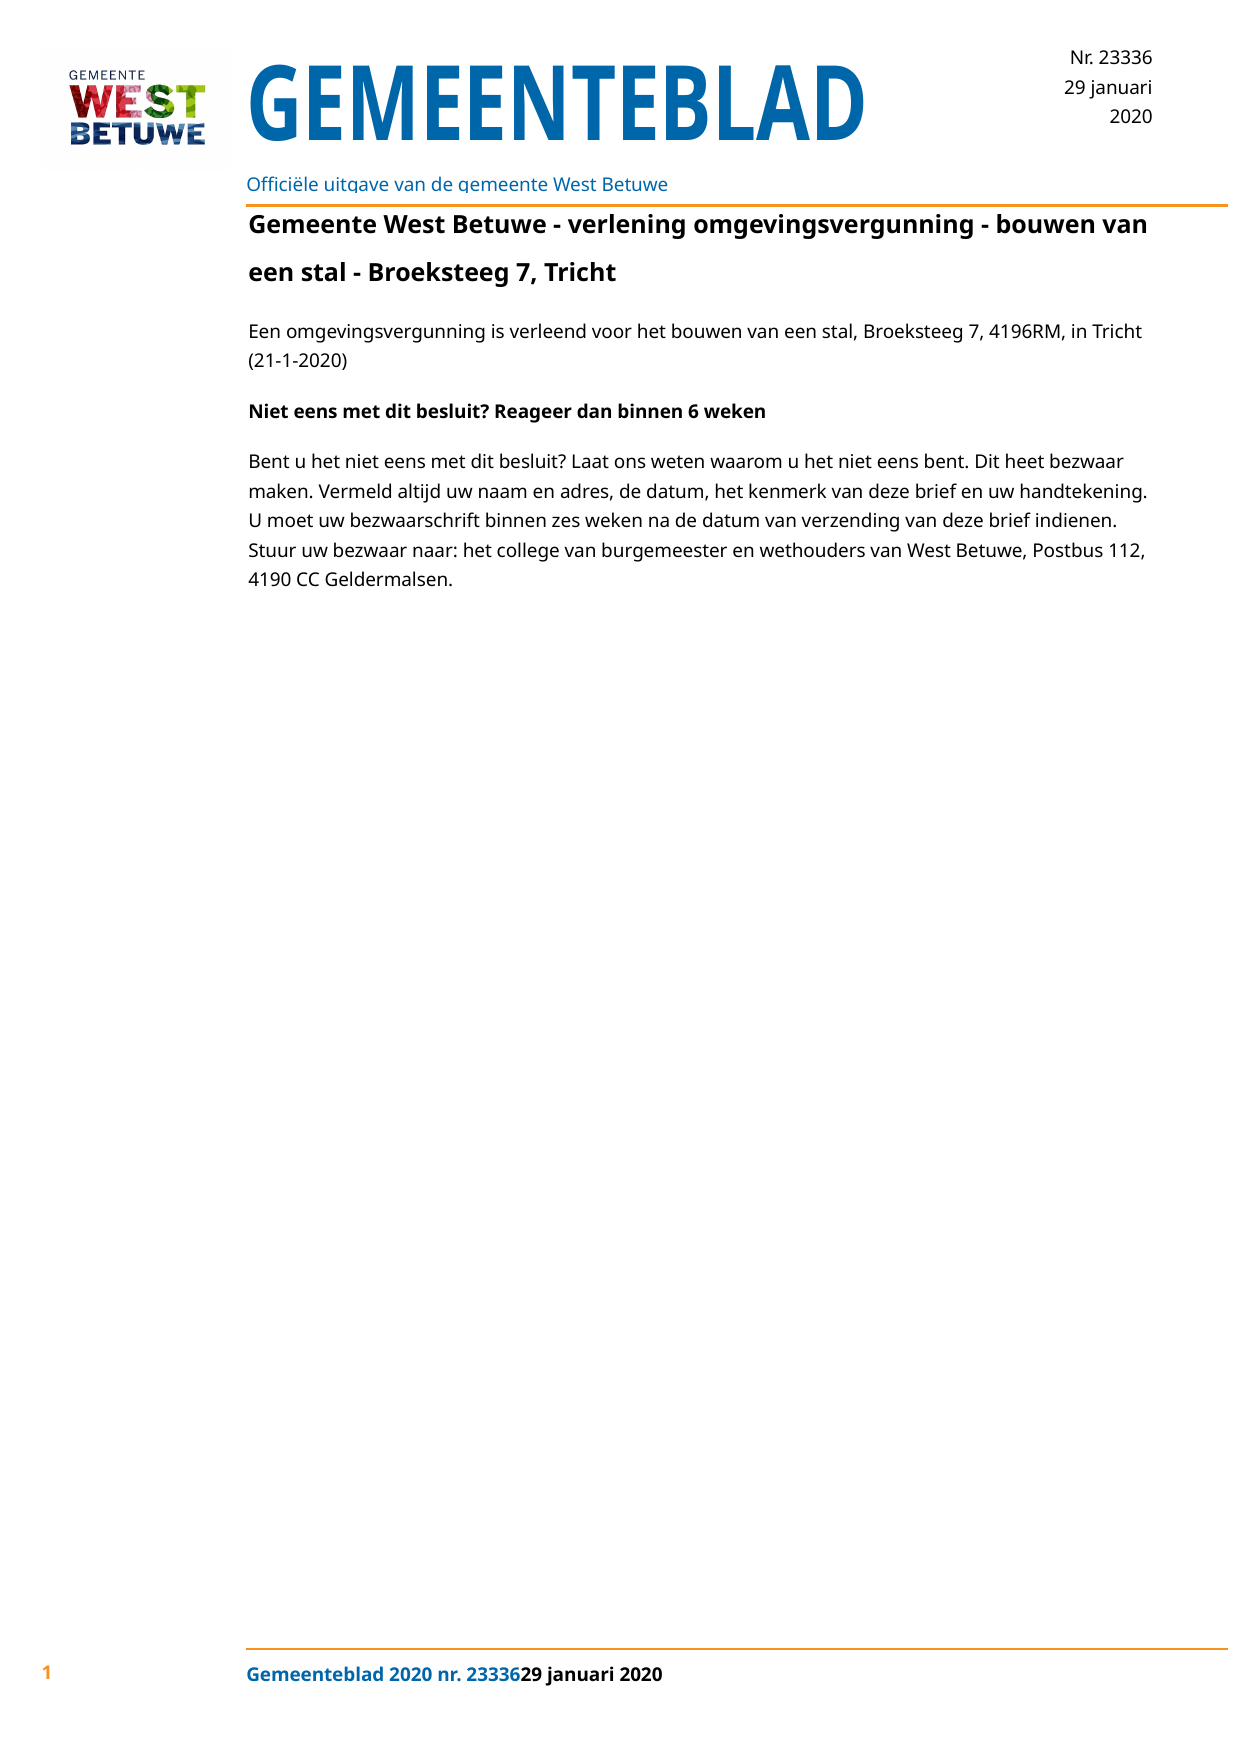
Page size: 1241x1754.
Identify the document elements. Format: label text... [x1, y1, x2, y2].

picture [41, 47, 231, 172]
text Een omgevingsvergunning is verleend voor het bouwen van een stal, Broeksteeg 7, 4196RM, in Tricht (21-1-2020) [248, 318, 1152, 373]
text Niet eens met dit besluit? Reageer dan binnen 6 weken [248, 398, 1152, 424]
text Gemeente West Betuwe - verlening omgevingsvergunning - bouwen van een stal - Broeksteeg 7, Tricht [248, 207, 1152, 288]
text Bent u het niet eens met dit besluit? Laat ons weten waarom u het niet eens bent. Dit heet bezwaar maken. Vermeld altijd uw naam en adres, de datum, het kenmerk van deze brief en uw handtekening. U moet uw bezwaarschrift binnen zes weken na de datum van verzending van deze brief indienen. Stuur uw bezwaar naar: het college van burgemeester en wethouders van West Betuwe, Postbus 112, 4190 CC Geldermalsen. [248, 448, 1152, 592]
